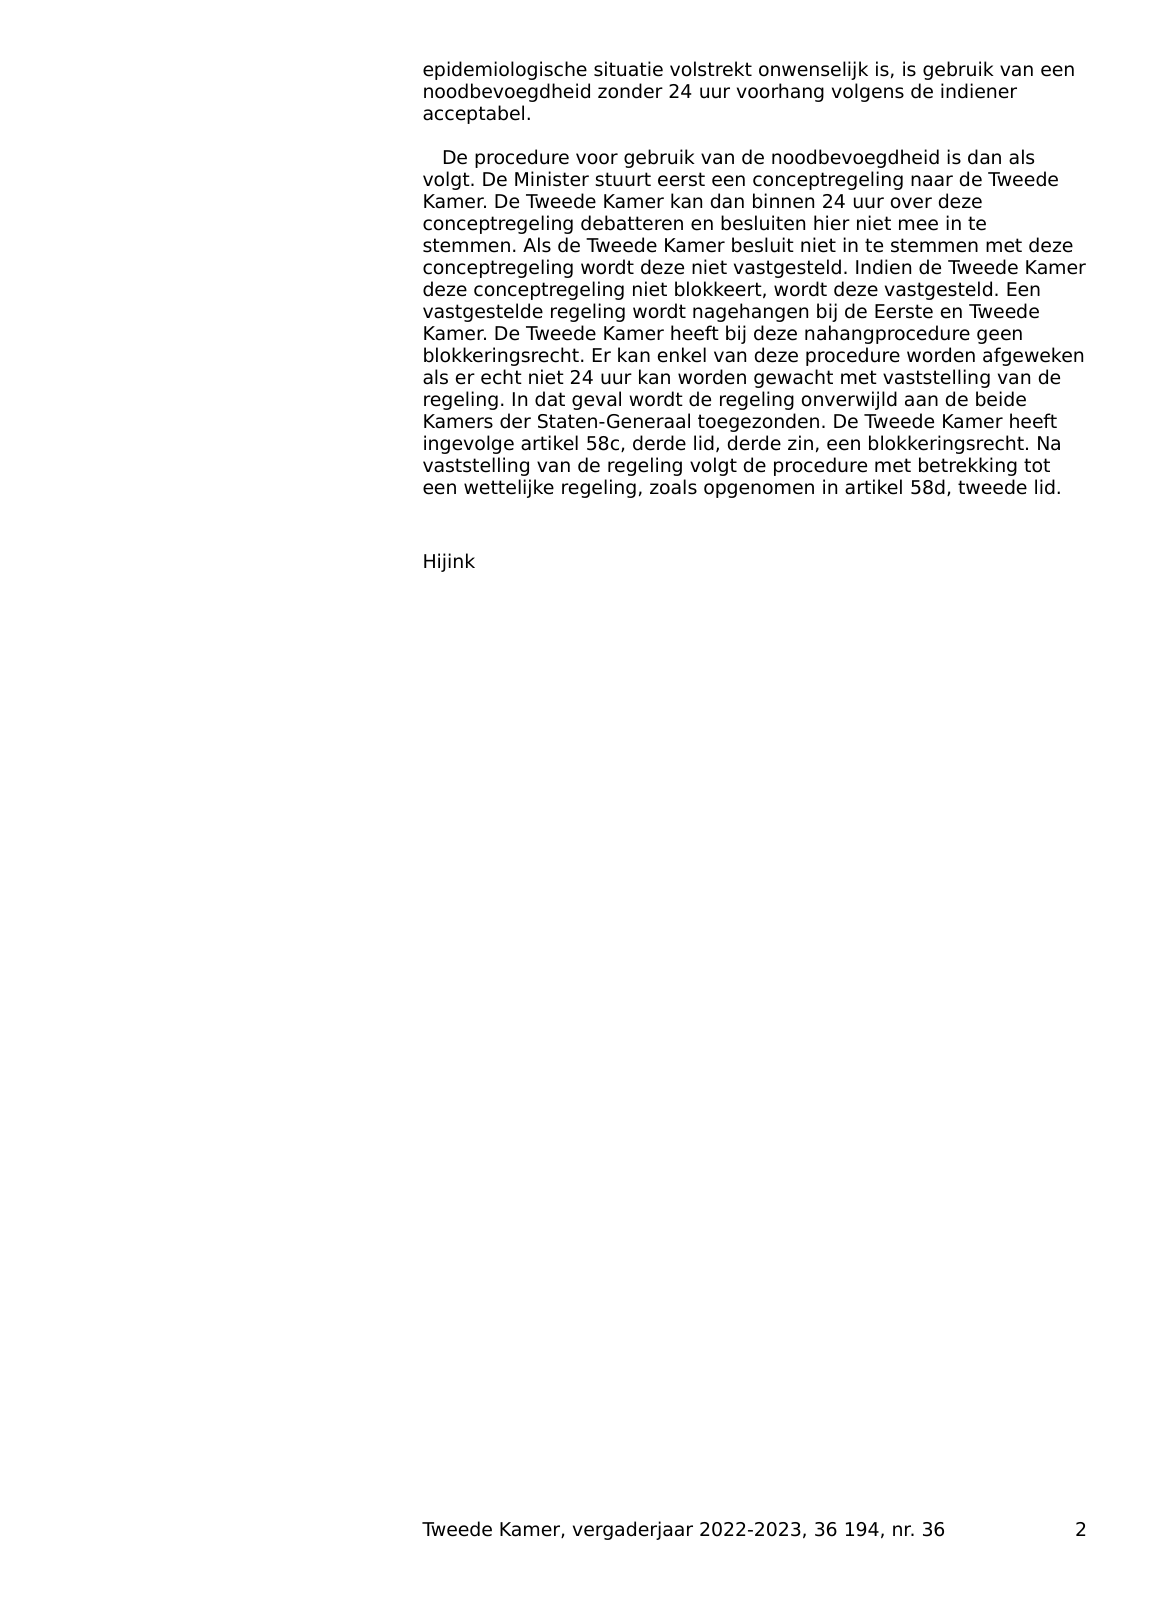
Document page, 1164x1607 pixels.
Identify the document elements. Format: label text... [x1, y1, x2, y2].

text De procedure voor gebruik van de noodbevoegdheid is dan als volgt. De Minister stuurt eerst een conceptregeling naar de Tweede Kamer. De Tweede Kamer kan dan binnen 24 uur over deze conceptregeling debatteren en besluiten hier niet mee in te stemmen. Als de Tweede Kamer besluit niet in te stemmen met deze conceptregeling wordt deze niet vastgesteld. Indien de Tweede Kamer deze conceptregeling niet blokkeert, wordt deze vastgesteld. Een vastgestelde regeling wordt nagehangen bij de Eerste en Tweede Kamer. De Tweede Kamer heeft bij deze nahangprocedure geen blokkeringsrecht. Er kan enkel van deze procedure worden afgeweken als er echt niet 24 uur kan worden gewacht met vaststelling van de regeling. In dat geval wordt de regeling onverwijld aan de beide Kamers der Staten-Generaal toegezonden. De Tweede Kamer heeft ingevolge artikel 58c, derde lid, derde zin, een blokkeringsrecht. Na vaststelling van de regeling volgt de procedure met betrekking tot een wettelijke regeling, zoals opgenomen in artikel 58d, tweede lid. [422, 147, 1087, 499]
text epidemiologische situatie volstrekt onwenselijk is, is gebruik van een noodbevoegdheid zonder 24 uur voorhang volgens de indiener acceptabel. [422, 59, 1087, 125]
text Hijink [422, 529, 1087, 573]
